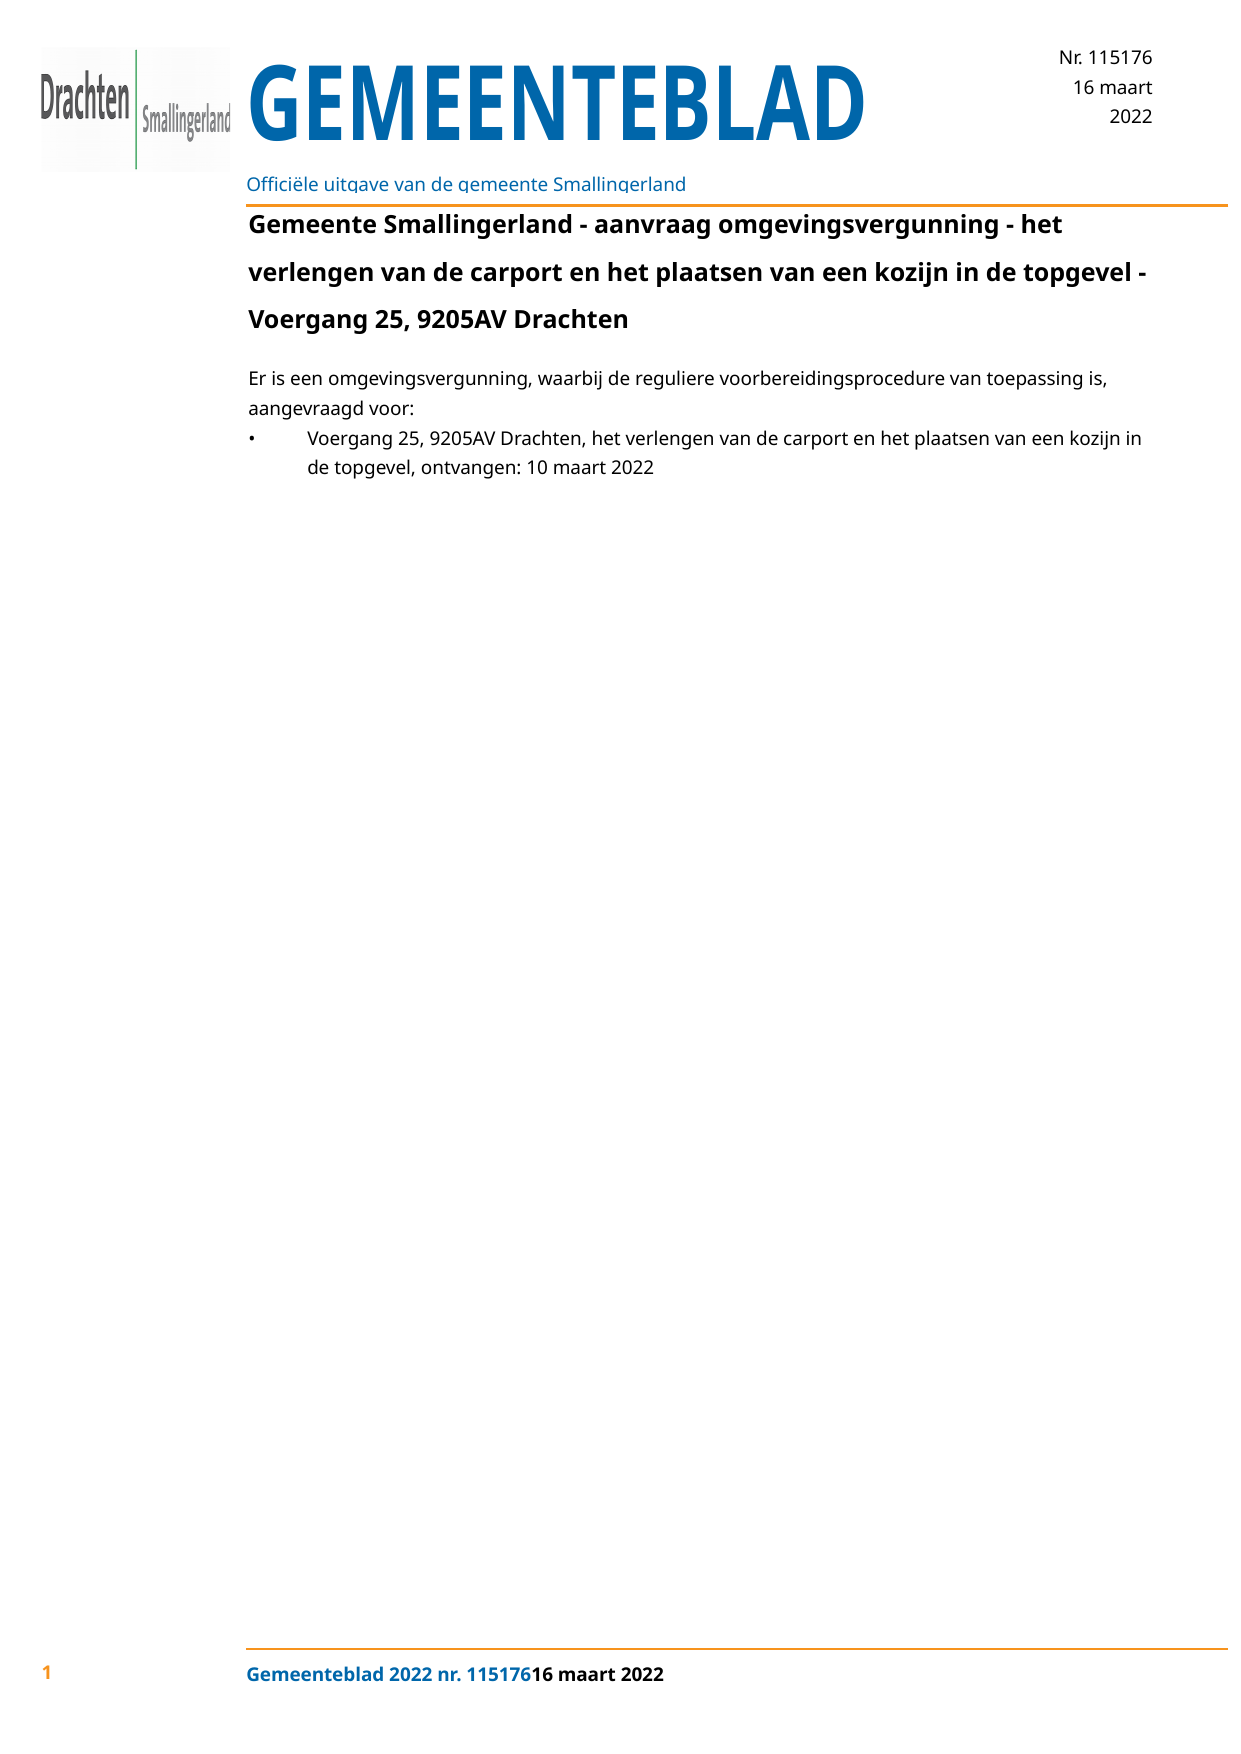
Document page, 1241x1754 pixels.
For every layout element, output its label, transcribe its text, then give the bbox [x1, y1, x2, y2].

picture [41, 47, 231, 172]
text Gemeente Smallingerland - aanvraag omgevingsvergunning - het verlengen van de carport en het plaatsen van een kozijn in de topgevel - Voergang 25, 9205AV Drachten [248, 207, 1152, 336]
list Voergang 25, 9205AV Drachten, het verlengen van de carport en het plaatsen van een kozijn in de topgevel, ontvangen: 10 maart 2022 [248, 425, 1152, 480]
text Er is een omgevingsvergunning, waarbij de reguliere voorbereidingsprocedure van toepassing is, aangevraagd voor: [248, 366, 1152, 421]
